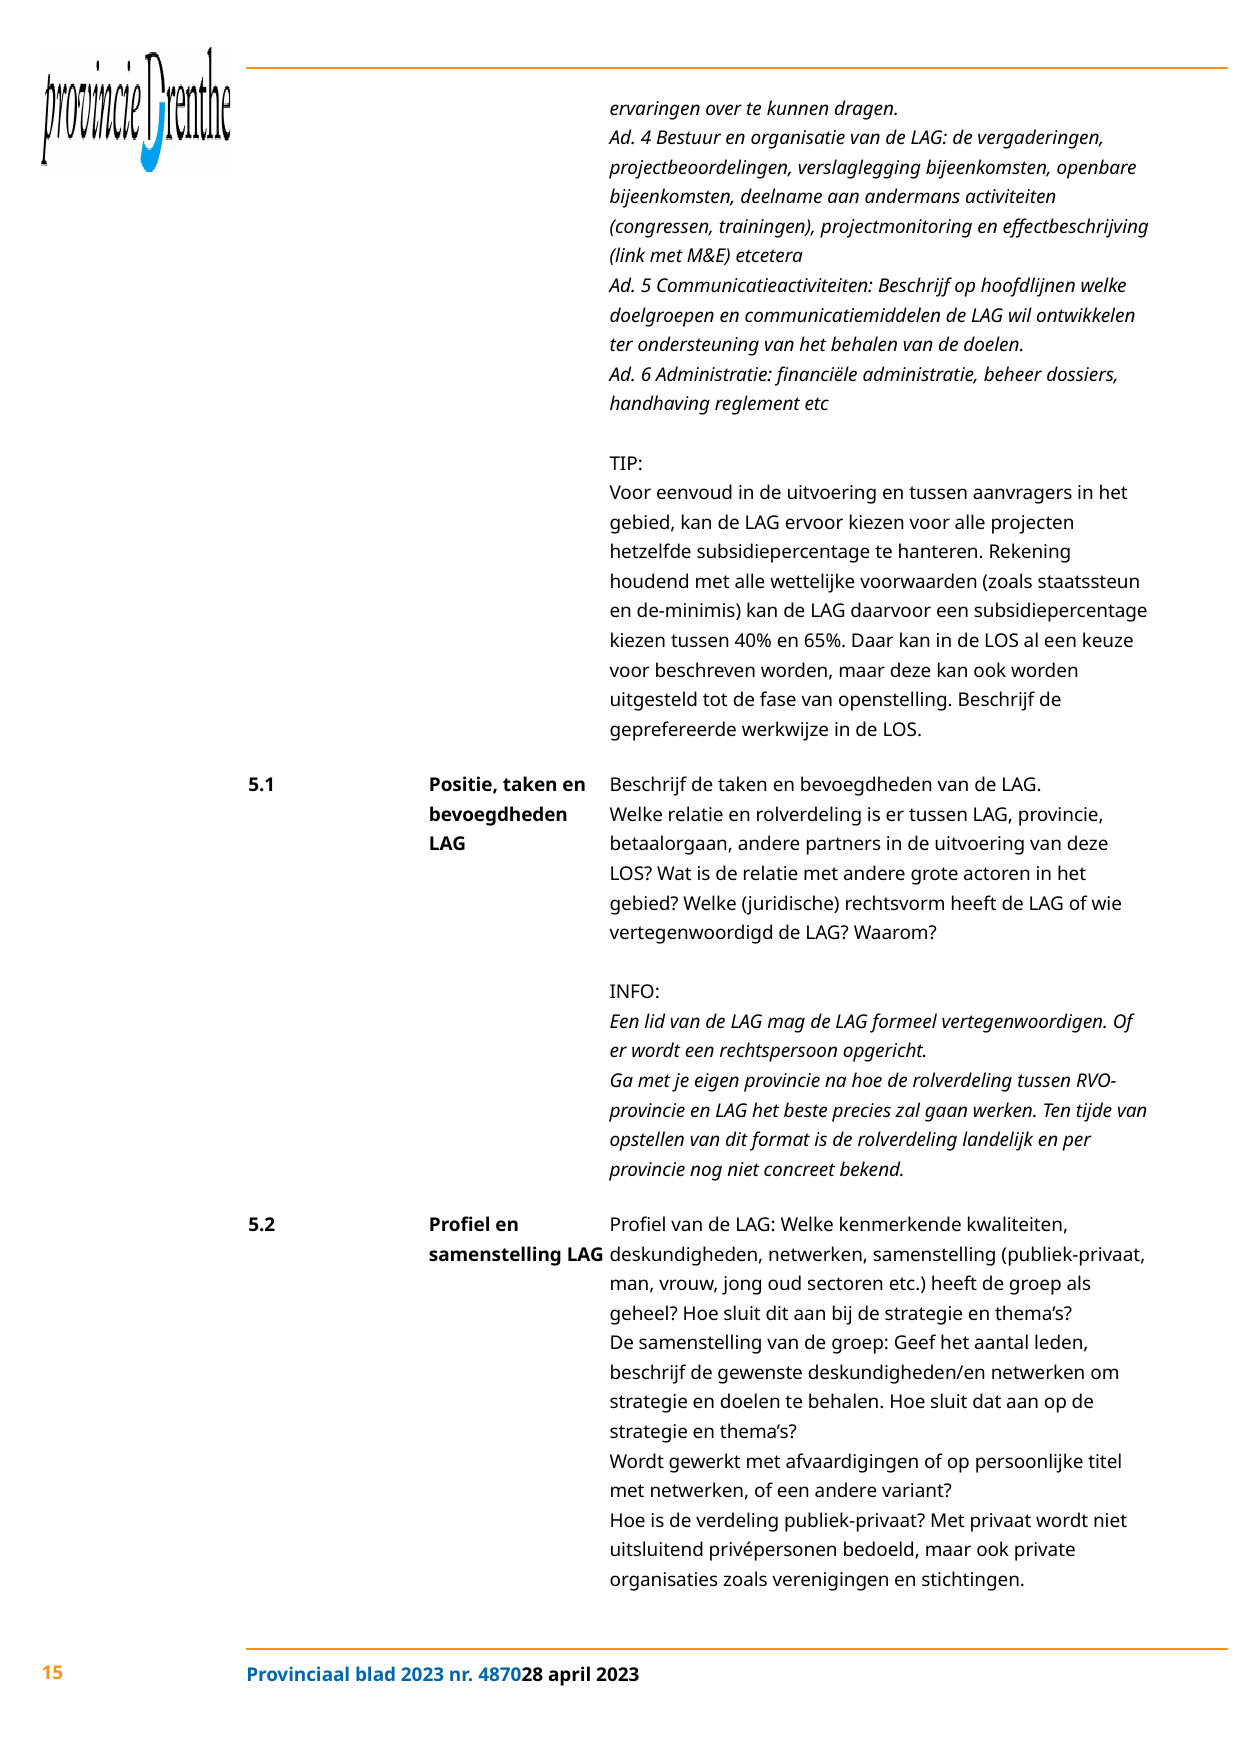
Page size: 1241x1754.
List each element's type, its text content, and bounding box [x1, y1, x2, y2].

table_cell Beschrijf de taken en bevoegdheden van de LAG. Welke relatie en rolverdeling is er tussen LAG, provincie, betaalorgaan, andere partners in de uitvoering van deze LOS? Wat is de relatie met andere grote actoren in het gebied? Welke (juridische) rechtsvorm heeft de LAG of wie vertegenwoordigd de LAG? Waarom? INFO: Een lid van de LAG mag de LAG formeel vertegenwoordigen. Of er wordt een rechtspersoon opgericht. Ga met je eigen provincie na hoe de rolverdeling tussen RVO-provincie en LAG het beste precies zal gaan werken. Ten tijde van opstellen van dit format is de rolverdeling landelijk en per provincie nog niet concreet bekend. [609, 771, 1152, 1211]
table_cell 5.2 [248, 1211, 429, 1592]
table_cell [429, 95, 609, 771]
table_cell Profiel en samenstelling LAG [429, 1211, 609, 1592]
table_cell 5.1 [248, 771, 429, 1211]
table_cell ervaringen over te kunnen dragen. Ad. 4 Bestuur en organisatie van de LAG: de vergaderingen, projectbeoordelingen, verslaglegging bijeenkomsten, openbare bijeenkomsten, deelname aan andermans activiteiten (congressen, trainingen), projectmonitoring en effectbeschrijving (link met M&E) etcetera Ad. 5 Communicatieactiviteiten: Beschrijf op hoofdlijnen welke doelgroepen en communicatiemiddelen de LAG wil ontwikkelen ter ondersteuning van het behalen van de doelen. Ad. 6 Administratie: financiële administratie, beheer dossiers, handhaving reglement etc TIP: Voor eenvoud in de uitvoering en tussen aanvragers in het gebied, kan de LAG ervoor kiezen voor alle projecten hetzelfde subsidiepercentage te hanteren. Rekening houdend met alle wettelijke voorwaarden (zoals staatssteun en de-minimis) kan de LAG daarvoor een subsidiepercentage kiezen tussen 40% en 65%. Daar kan in de LOS al een keuze voor beschreven worden, maar deze kan ook worden uitgesteld tot de fase van openstelling. Beschrijf de geprefereerde werkwijze in de LOS. [609, 95, 1152, 771]
picture [41, 47, 231, 172]
table_cell Profiel van de LAG: Welke kenmerkende kwaliteiten, deskundigheden, netwerken, samenstelling (publiek-privaat, man, vrouw, jong oud sectoren etc.) heeft de groep als geheel? Hoe sluit dit aan bij de strategie en thema’s? De samenstelling van de groep: Geef het aantal leden, beschrijf de gewenste deskundigheden/en netwerken om strategie en doelen te behalen. Hoe sluit dat aan op de strategie en thema’s? Wordt gewerkt met afvaardigingen of op persoonlijke titel met netwerken, of een andere variant? Hoe is de verdeling publiek-privaat? Met privaat wordt niet uitsluitend privépersonen bedoeld, maar ook private organisaties zoals verenigingen en stichtingen. [609, 1211, 1152, 1592]
table_cell Positie, taken en bevoegdheden LAG [429, 771, 609, 1211]
table_cell [248, 95, 429, 771]
